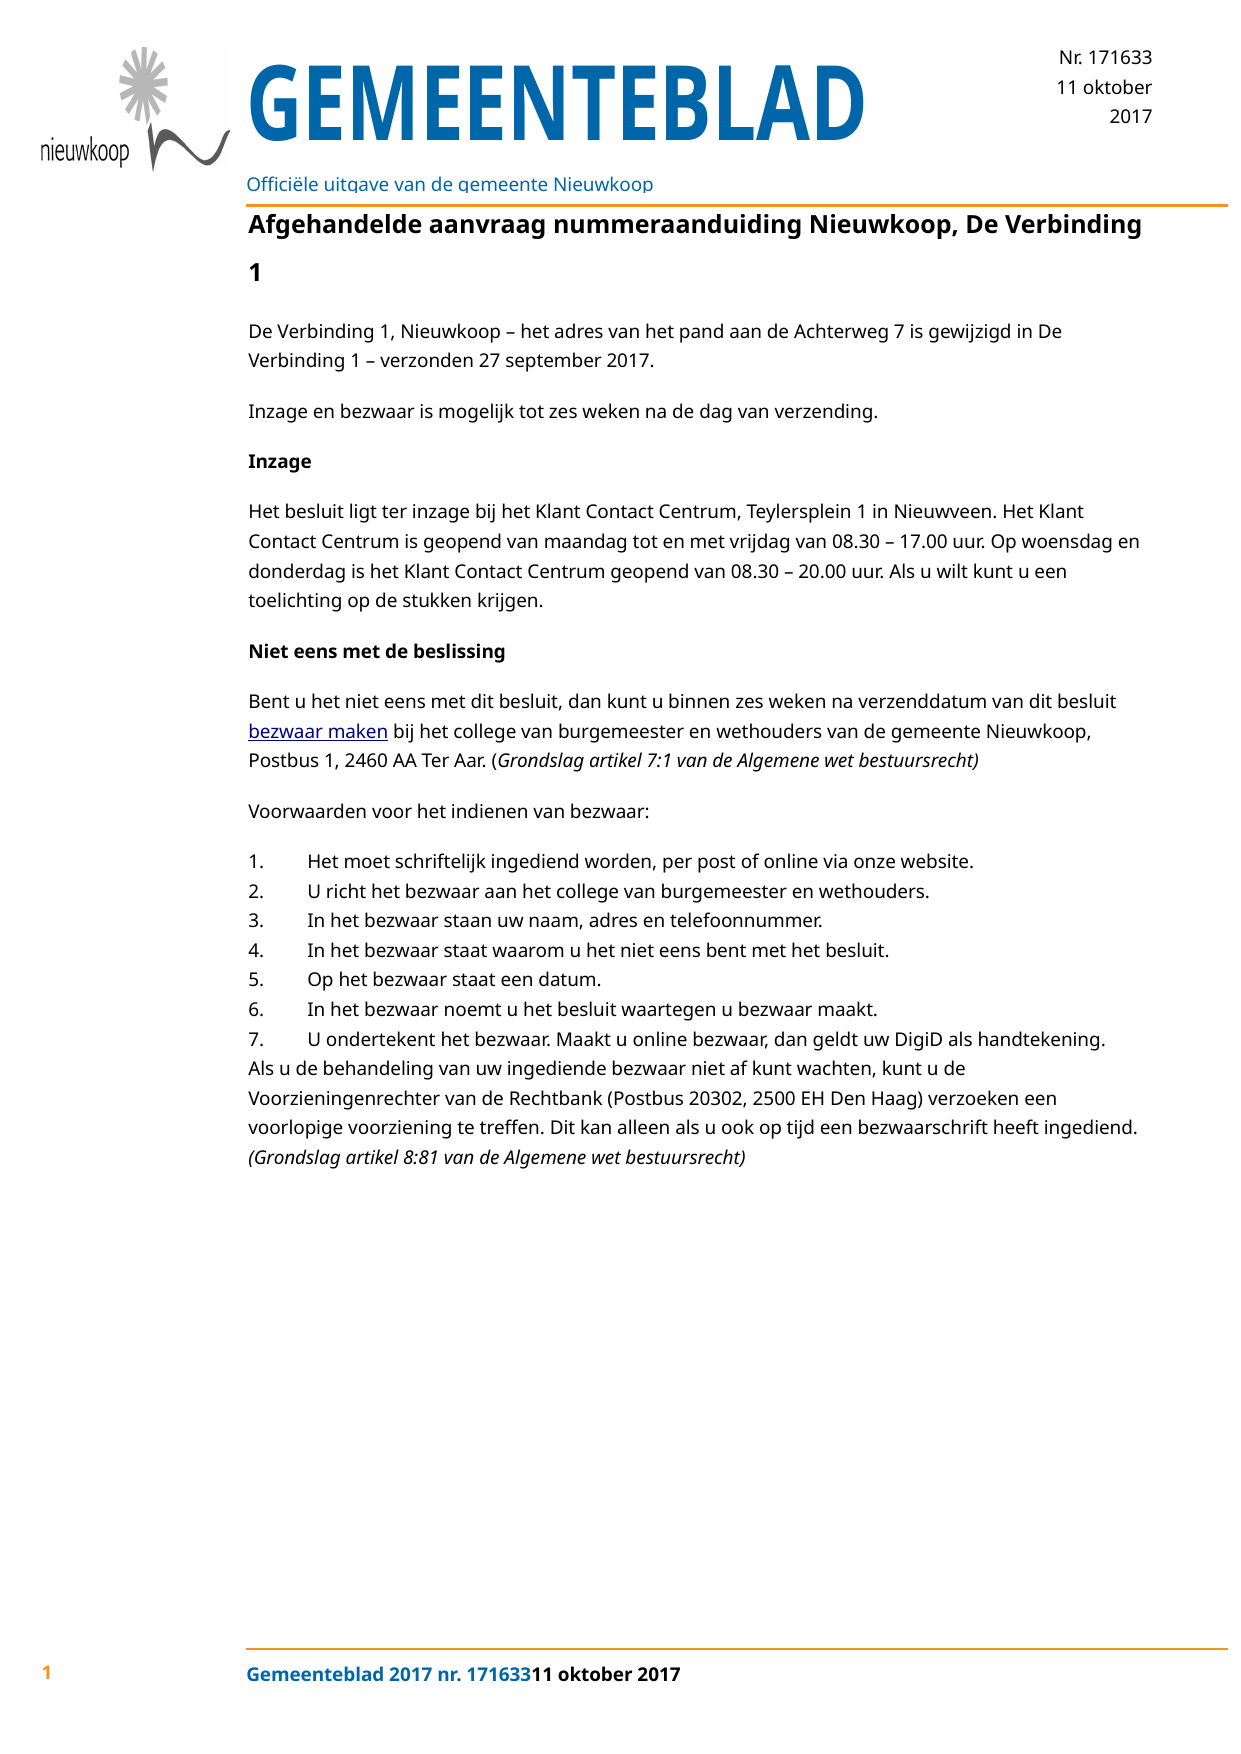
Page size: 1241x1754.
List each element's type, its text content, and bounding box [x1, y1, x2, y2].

list In het bezwaar staat waarom u het niet eens bent met het besluit. [248, 937, 1152, 963]
text Inzage en bezwaar is mogelijk tot zes weken na de dag van verzending. [248, 398, 1152, 424]
list In het bezwaar staan uw naam, adres en telefoonnummer. [248, 907, 1152, 933]
text Voorwaarden voor het indienen van bezwaar: [248, 798, 1152, 824]
picture [41, 47, 231, 172]
list Het moet schriftelijk ingediend worden, per post of online via onze website. [248, 848, 1152, 874]
text Afgehandelde aanvraag nummeraanduiding Nieuwkoop, De Verbinding 1 [248, 207, 1152, 288]
list U richt het bezwaar aan het college van burgemeester en wethouders. [248, 878, 1152, 904]
text De Verbinding 1, Nieuwkoop – het adres van het pand aan de Achterweg 7 is gewijzigd in De Verbinding 1 – verzonden 27 september 2017. [248, 318, 1152, 373]
text Niet eens met de beslissing [248, 638, 1152, 664]
text Als u de behandeling van uw ingediende bezwaar niet af kunt wachten, kunt u de Voorzieningenrechter van de Rechtbank (Postbus 20302, 2500 EH Den Haag) verzoeken een voorlopige voorziening te treffen. Dit kan alleen als u ook op tijd een bezwaarschrift heeft ingediend. (Grondslag artikel 8:81 van de Algemene wet bestuursrecht) [248, 1055, 1152, 1170]
list U ondertekent het bezwaar. Maakt u online bezwaar, dan geldt uw DigiD als handtekening. [248, 1026, 1152, 1052]
text Inzage [248, 448, 1152, 474]
list Op het bezwaar staat een datum. [248, 967, 1152, 992]
text Bent u het niet eens met dit besluit, dan kunt u binnen zes weken na verzenddatum van dit besluit bezwaar maken bij het college van burgemeester en wethouders van de gemeente Nieuwkoop, Postbus 1, 2460 AA Ter Aar. (Grondslag artikel 7:1 van de Algemene wet bestuursrecht) [248, 688, 1152, 773]
list In het bezwaar noemt u het besluit waartegen u bezwaar maakt. [248, 996, 1152, 1022]
text Het besluit ligt ter inzage bij het Klant Contact Centrum, Teylersplein 1 in Nieuwveen. Het Klant Contact Centrum is geopend van maandag tot en met vrijdag van 08.30 – 17.00 uur. Op woensdag en donderdag is het Klant Contact Centrum geopend van 08.30 – 20.00 uur. Als u wilt kunt u een toelichting op de stukken krijgen. [248, 499, 1152, 613]
